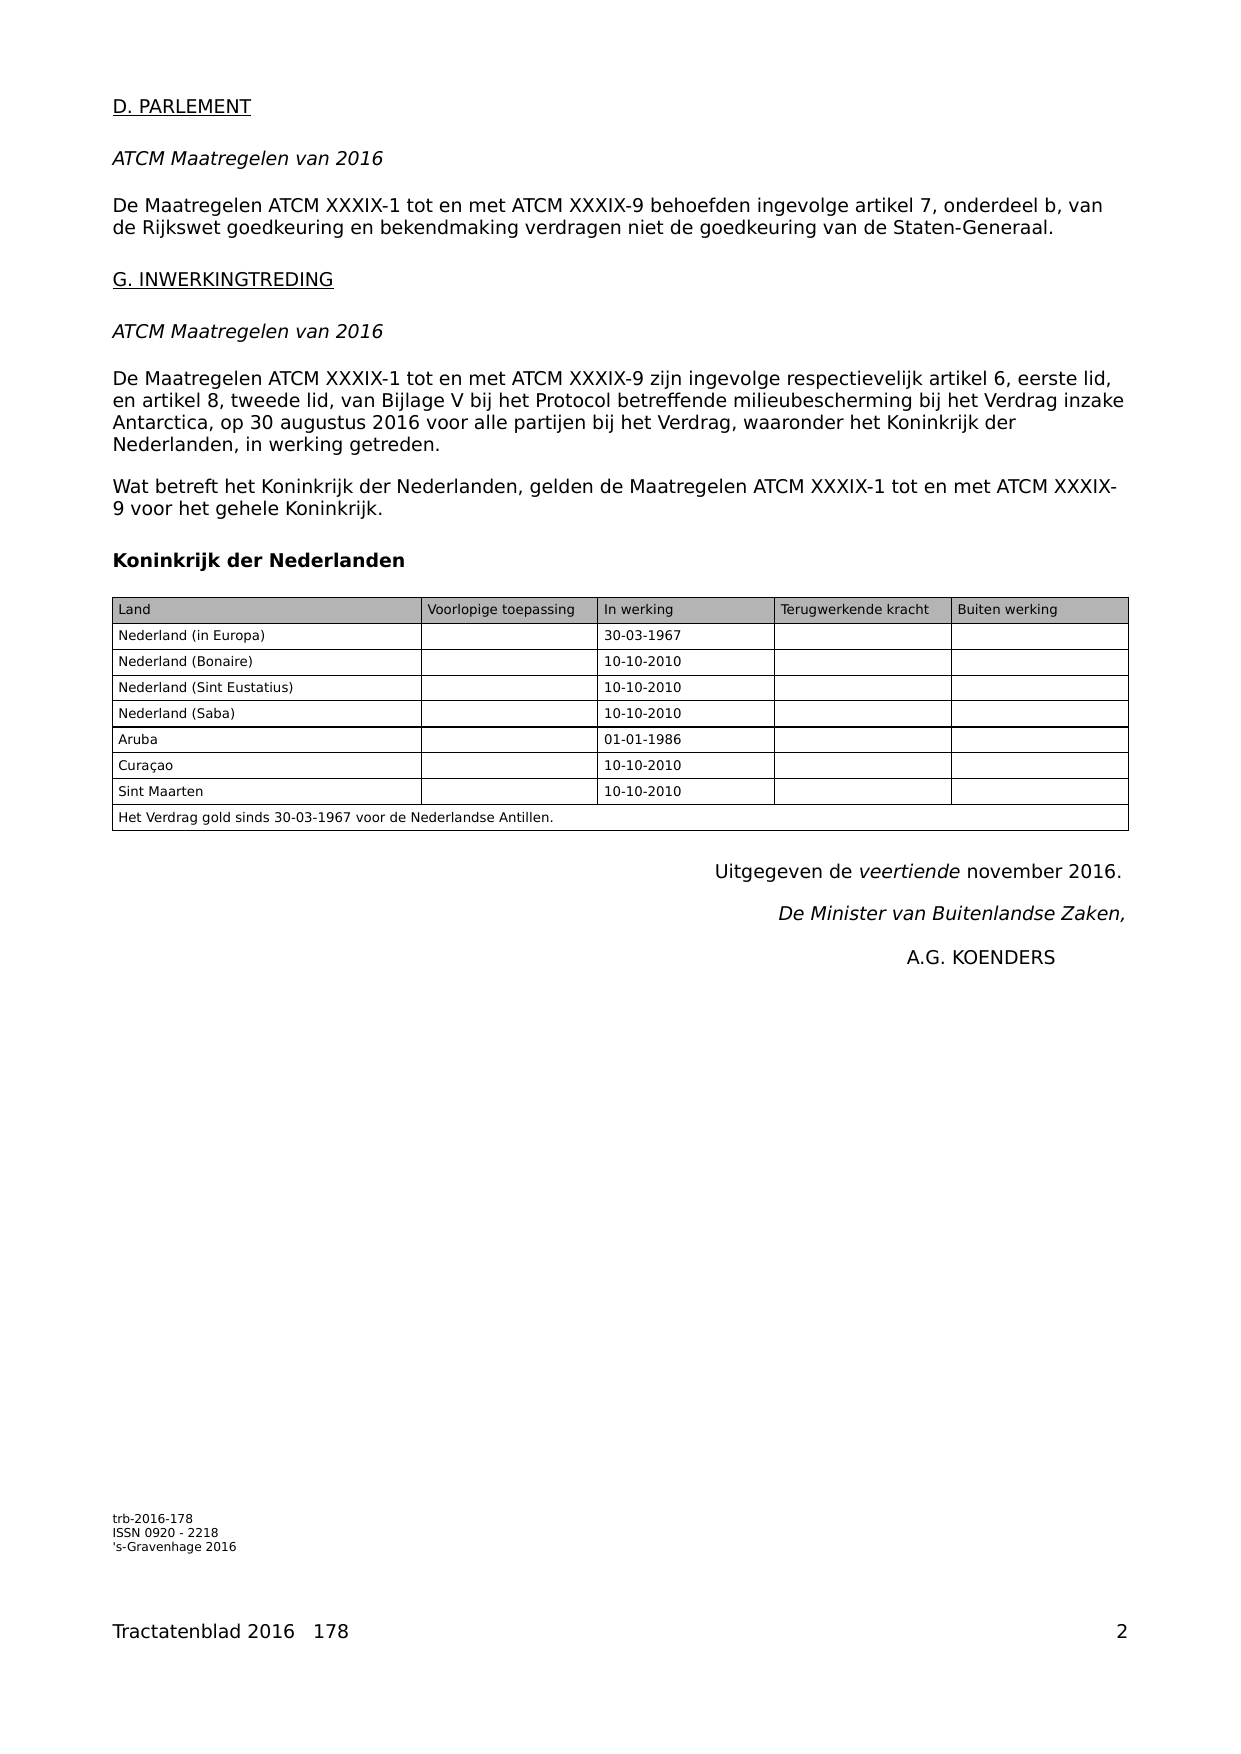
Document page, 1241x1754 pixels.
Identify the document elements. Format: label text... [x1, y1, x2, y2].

text De Maatregelen ATCM XXXIX-1 tot en met ATCM XXXIX-9 behoefden ingevolge artikel 7, onderdeel b, van de Rijkswet goedkeuring en bekendmaking verdragen niet de goedkeuring van de Staten-Generaal. [112, 195, 1128, 239]
table_cell 10-10-2010 [598, 753, 774, 778]
table_cell Nederland (Bonaire) [113, 650, 421, 674]
table_cell 10-10-2010 [598, 779, 774, 804]
table_cell [422, 624, 597, 648]
table_cell 10-10-2010 [598, 650, 774, 674]
text De Minister van Buitenlandse Zaken, A.G. KOENDERS [112, 903, 1128, 969]
table_cell [422, 676, 597, 700]
subtitle ATCM Maatregelen van 2016 [112, 148, 1128, 170]
table_header In werking [598, 598, 774, 623]
table_cell [775, 753, 951, 778]
subtitle Koninkrijk der Nederlanden [112, 550, 1128, 572]
table_cell 30-03-1967 [598, 624, 774, 648]
table_cell Sint Maarten [113, 779, 421, 804]
table_cell 10-10-2010 [598, 701, 774, 726]
table_header Voorlopige toepassing [422, 598, 597, 623]
table_cell [422, 728, 597, 752]
table_cell [775, 728, 951, 752]
text trb-2016-178 [112, 1512, 346, 1526]
subtitle G. INWERKINGTREDING [112, 269, 1128, 291]
table_cell Nederland (Saba) [113, 701, 421, 726]
table_cell [775, 701, 951, 726]
table_cell [422, 701, 597, 726]
table_cell [952, 779, 1128, 804]
table_header Land [113, 598, 421, 623]
table_cell Aruba [113, 728, 421, 752]
table_cell [952, 753, 1128, 778]
table_cell [952, 624, 1128, 648]
table_cell [775, 779, 951, 804]
table_cell [775, 676, 951, 700]
table_cell [952, 676, 1128, 700]
table_cell 01-01-1986 [598, 728, 774, 752]
table_cell Nederland (in Europa) [113, 624, 421, 648]
table_header Terugwerkende kracht [775, 598, 951, 623]
table_cell [775, 650, 951, 674]
table_cell [422, 753, 597, 778]
text 's-Gravenhage 2016 [112, 1540, 346, 1554]
table_cell [952, 650, 1128, 674]
table_cell [952, 728, 1128, 752]
table_cell Nederland (Sint Eustatius) [113, 676, 421, 700]
table_cell Het Verdrag gold sinds 30-03-1967 voor de Nederlandse Antillen. [113, 805, 1128, 830]
table_cell [952, 701, 1128, 726]
table_header Buiten werking [952, 598, 1128, 623]
text Uitgegeven de veertiende november 2016. [112, 861, 1128, 883]
subtitle D. PARLEMENT [112, 96, 1128, 118]
table_cell Curaçao [113, 753, 421, 778]
text ISSN 0920 - 2218 [112, 1526, 346, 1540]
table_cell [775, 624, 951, 648]
subtitle ATCM Maatregelen van 2016 [112, 321, 1128, 343]
table_cell [422, 650, 597, 674]
text Wat betreft het Koninkrijk der Nederlanden, gelden de Maatregelen ATCM XXXIX-1 tot en met ATCM XXXIX-9 voor het gehele Koninkrijk. [112, 476, 1128, 520]
text De Maatregelen ATCM XXXIX-1 tot en met ATCM XXXIX-9 zijn ingevolge respectievelijk artikel 6, eerste lid, en artikel 8, tweede lid, van Bijlage V bij het Protocol betreffende milieubescherming bij het Verdrag inzake Antarctica, op 30 augustus 2016 voor alle partijen bij het Verdrag, waaronder het Koninkrijk der Nederlanden, in werking getreden. [112, 368, 1128, 456]
table_cell [422, 779, 597, 804]
table_cell 10-10-2010 [598, 676, 774, 700]
